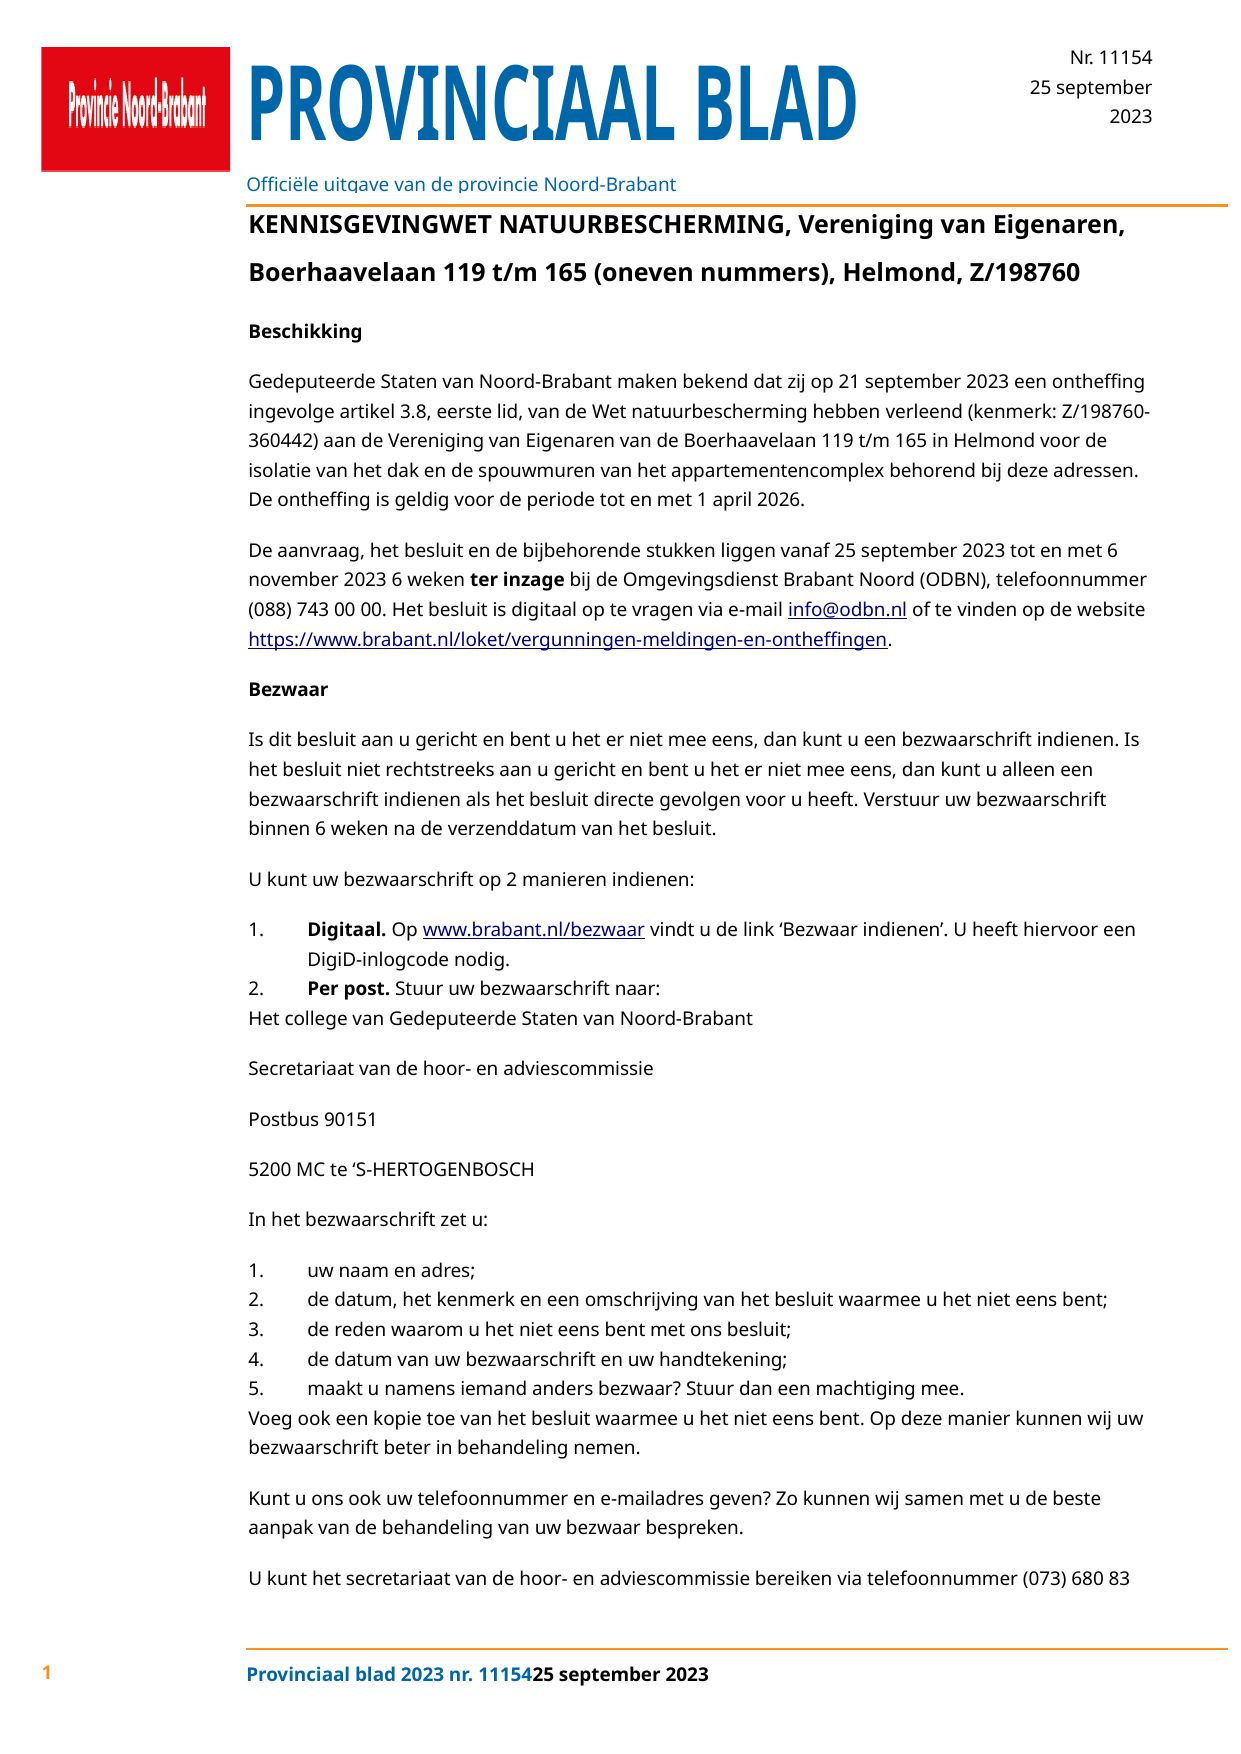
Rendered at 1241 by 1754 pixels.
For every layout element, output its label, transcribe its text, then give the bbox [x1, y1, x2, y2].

text Secretariaat van de hoor- en adviescommissie [248, 1055, 1152, 1081]
list de reden waarom u het niet eens bent met ons besluit; [248, 1316, 1152, 1342]
text Beschikking [248, 318, 1152, 344]
text Kunt u ons ook uw telefoonnummer en e-mailadres geven? Zo kunnen wij samen met u de beste aanpak van de behandeling van uw bezwaar bespreken. [248, 1485, 1152, 1540]
list de datum, het kenmerk en een omschrijving van het besluit waarmee u het niet eens bent; [248, 1287, 1152, 1312]
text Bezwaar [248, 676, 1152, 702]
text Voeg ook een kopie toe van het besluit waarmee u het niet eens bent. Op deze manier kunnen wij uw bezwaarschrift beter in behandeling nemen. [248, 1405, 1152, 1460]
list uw naam en adres; [248, 1257, 1152, 1283]
list de datum van uw bezwaarschrift en uw handtekening; [248, 1346, 1152, 1372]
text Het college van Gedeputeerde Staten van Noord-Brabant [248, 1005, 1152, 1031]
text In het bezwaarschrift zet u: [248, 1207, 1152, 1232]
text Is dit besluit aan u gericht en bent u het er niet mee eens, dan kunt u een bezwaarschrift indienen. Is het besluit niet rechtstreeks aan u gericht en bent u het er niet mee eens, dan kunt u alleen een bezwaarschrift indienen als het besluit directe gevolgen voor u heeft. Verstuur uw bezwaarschrift binnen 6 weken na de verzenddatum van het besluit. [248, 727, 1152, 841]
picture [41, 47, 231, 172]
list Per post. Stuur uw bezwaarschrift naar: [248, 975, 1152, 1001]
text KENNISGEVINGWET NATUURBESCHERMING, Vereniging van Eigenaren, Boerhaavelaan 119 t/m 165 (oneven nummers), Helmond, Z/198760 [248, 207, 1152, 288]
text Gedeputeerde Staten van Noord-Brabant maken bekend dat zij op 21 september 2023 een ontheffing ingevolge artikel 3.8, eerste lid, van de Wet natuurbescherming hebben verleend (kenmerk: Z/198760-360442) aan de Vereniging van Eigenaren van de Boerhaavelaan 119 t/m 165 in Helmond voor de isolatie van het dak en de spouwmuren van het appartementencomplex behorend bij deze adressen. De ontheffing is geldig voor de periode tot en met 1 april 2026. [248, 368, 1152, 512]
text U kunt uw bezwaarschrift op 2 manieren indienen: [248, 866, 1152, 892]
list Digitaal. Op www.brabant.nl/bezwaar vindt u de link ‘Bezwaar indienen’. U heeft hiervoor een DigiD-inlogcode nodig. [248, 916, 1152, 972]
text 5200 MC te ‘S‑HERTOGENBOSCH [248, 1156, 1152, 1182]
text Postbus 90151 [248, 1106, 1152, 1132]
list maakt u namens iemand anders bezwaar? Stuur dan een machtiging mee. [248, 1375, 1152, 1401]
text U kunt het secretariaat van de hoor- en adviescommissie bereiken via telefoonnummer (073) 680 83 [248, 1565, 1152, 1591]
text De aanvraag, het besluit en de bijbehorende stukken liggen vanaf 25 september 2023 tot en met 6 november 2023 6 weken ter inzage bij de Omgevingsdienst Brabant Noord (ODBN), telefoonnummer (088) 743 00 00. Het besluit is digitaal op te vragen via e-mail info@odbn.nl of te vinden op de website https://www.brabant.nl/loket/vergunningen-meldingen-en-ontheffingen. [248, 537, 1152, 652]
